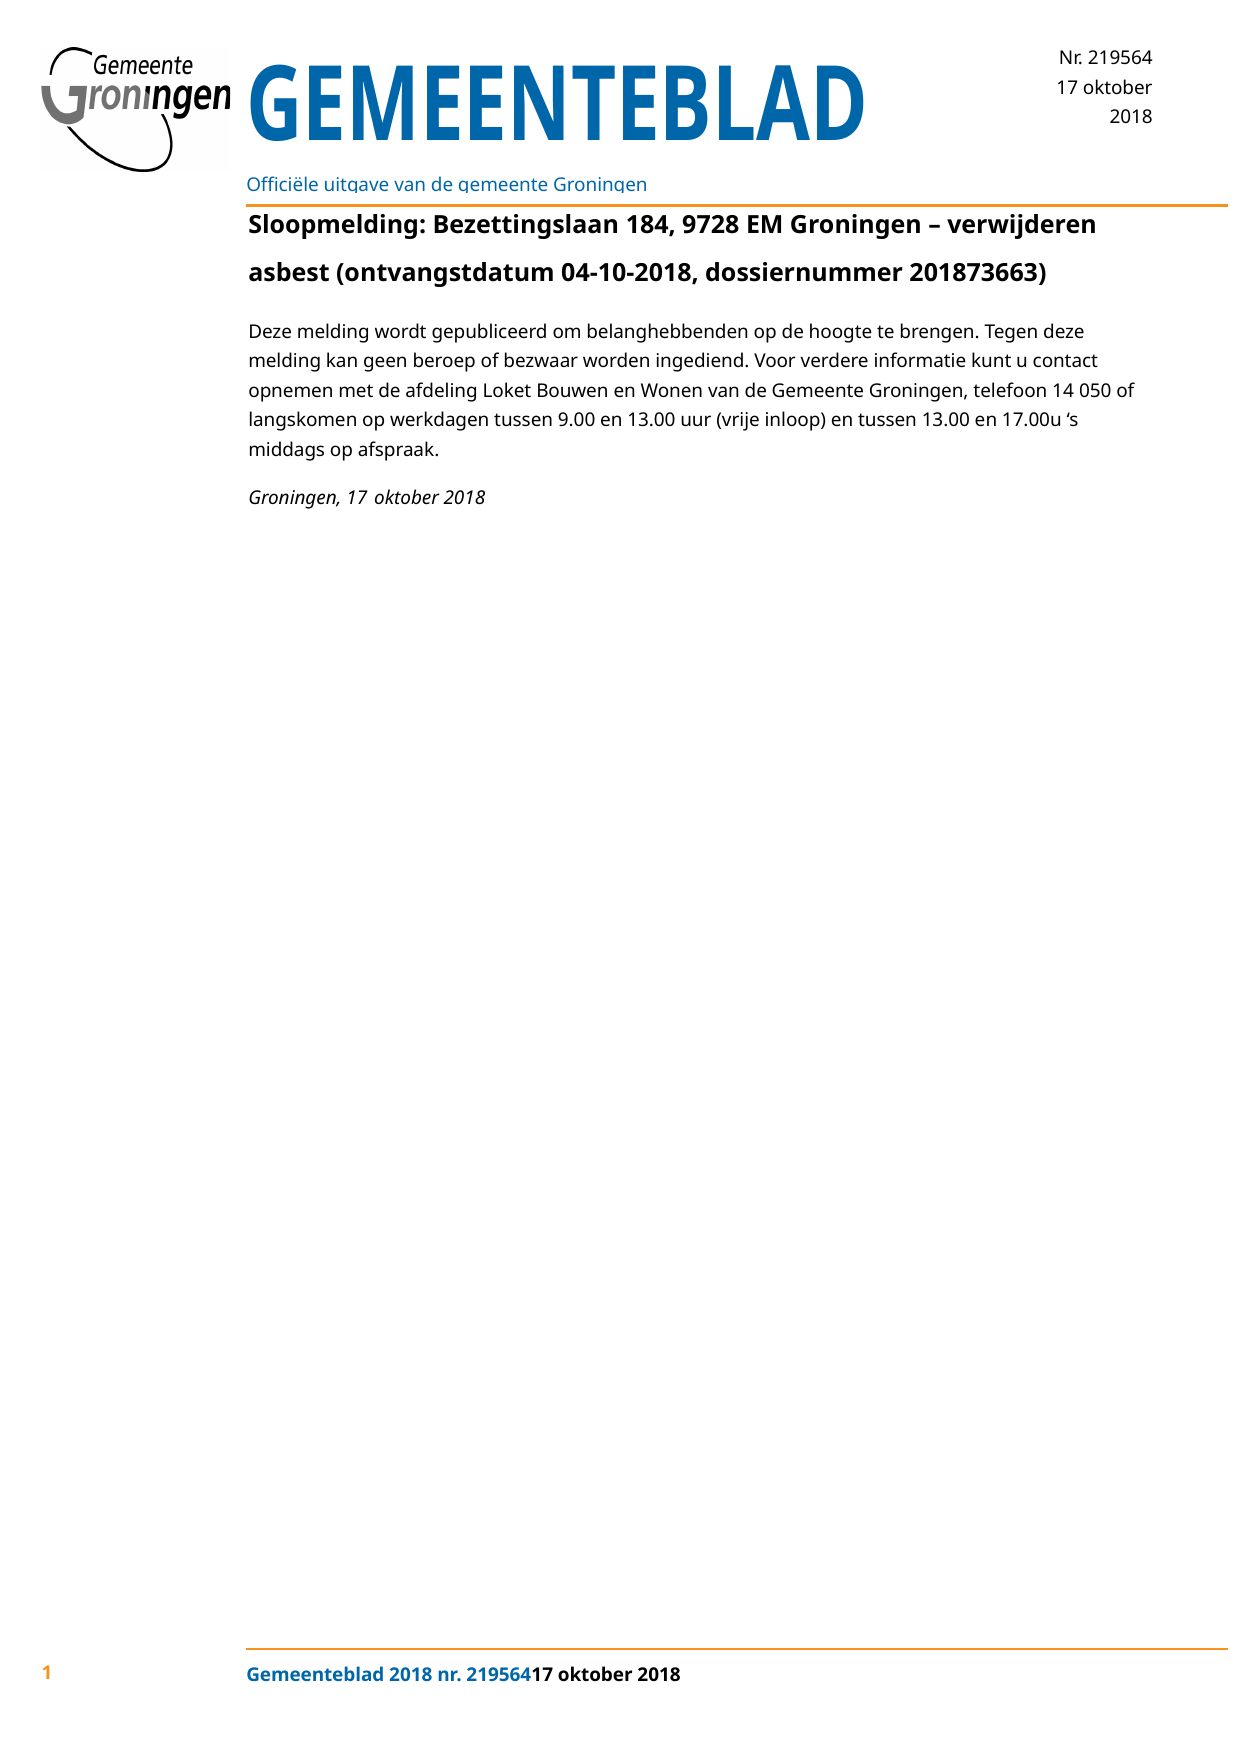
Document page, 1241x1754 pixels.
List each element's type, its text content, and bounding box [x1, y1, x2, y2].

text Groningen, 17 oktober 2018 [248, 484, 1152, 510]
text Sloopmelding: Bezettingslaan 184, 9728 EM Groningen – verwijderen asbest (ontvangstdatum 04-10-2018, dossiernummer 201873663) [248, 207, 1152, 288]
text Deze melding wordt gepubliceerd om belanghebbenden op de hoogte te brengen. Tegen deze melding kan geen beroep of bezwaar worden ingediend. Voor verdere informatie kunt u contact opnemen met de afdeling Loket Bouwen en Wonen van de Gemeente Groningen, telefoon 14 050 of langskomen op werkdagen tussen 9.00 en 13.00 uur (vrije inloop) en tussen 13.00 en 17.00u ‘s middags op afspraak. [248, 318, 1152, 462]
picture [41, 47, 231, 172]
